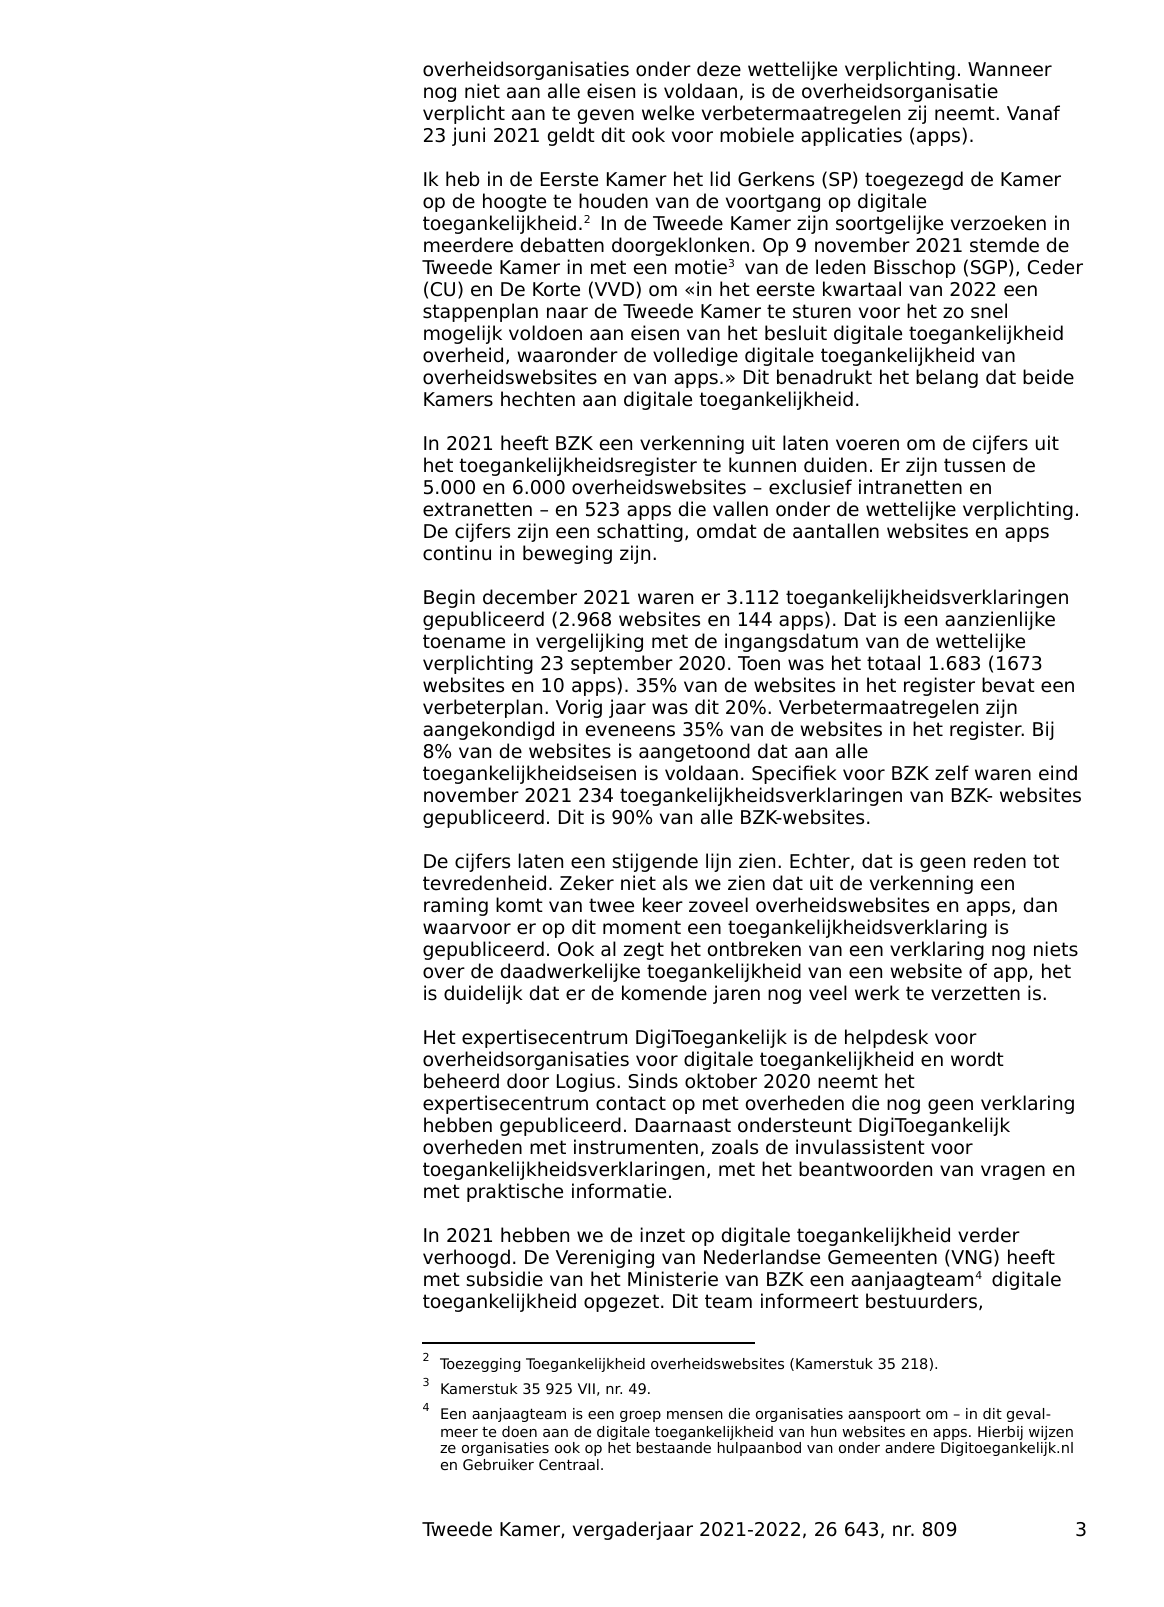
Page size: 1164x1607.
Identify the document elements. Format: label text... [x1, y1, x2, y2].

text Kamerstuk 35 925 VII, nr. 49. [422, 1377, 1087, 1399]
text overheidsorganisaties onder deze wettelijke verplichting. Wanneer nog niet aan alle eisen is voldaan, is de overheidsorganisatie verplicht aan te geven welke verbetermaatregelen zij neemt. Vanaf 23 juni 2021 geldt dit ook voor mobiele applicaties (apps). [422, 59, 1087, 147]
text In 2021 hebben we de inzet op digitale toegankelijkheid verder verhoogd. De Vereniging van Nederlandse Gemeenten (VNG) heeft met subsidie van het Ministerie van BZK een aanjaagteam digitale toegankelijkheid opgezet. Dit team informeert bestuurders, [422, 1225, 1087, 1313]
text Het expertisecentrum DigiToegankelijk is de helpdesk voor overheidsorganisaties voor digitale toegankelijkheid en wordt beheerd door Logius. Sinds oktober 2020 neemt het expertisecentrum contact op met overheden die nog geen verklaring hebben gepubliceerd. Daarnaast ondersteunt DigiToegankelijk overheden met instrumenten, zoals de invulassistent voor toegankelijkheidsverklaringen, met het beantwoorden van vragen en met praktische informatie. [422, 1027, 1087, 1203]
text Toezegging Toegankelijkheid overheidswebsites (Kamerstuk 35 218). [422, 1352, 1087, 1374]
text Ik heb in de Eerste Kamer het lid Gerkens (SP) toegezegd de Kamer op de hoogte te houden van de voortgang op digitale toegankelijkheid. In de Tweede Kamer zijn soortgelijke verzoeken in meerdere debatten doorgeklonken. Op 9 november 2021 stemde de Tweede Kamer in met een motie van de leden Bisschop (SGP), Ceder (CU) en De Korte (VVD) om «in het eerste kwartaal van 2022 een stappenplan naar de Tweede Kamer te sturen voor het zo snel mogelijk voldoen aan eisen van het besluit digitale toegankelijkheid overheid, waaronder de volledige digitale toegankelijkheid van overheidswebsites en van apps.» Dit benadrukt het belang dat beide Kamers hechten aan digitale toegankelijkheid. [422, 169, 1087, 411]
text Een aanjaagteam is een groep mensen die organisaties aanspoort om – in dit geval- meer te doen aan de digitale toegankelijkheid van hun websites en apps. Hierbij wijzen ze organisaties ook op het bestaande hulpaanbod van onder andere Digitoegankelijk.nl en Gebruiker Centraal. [422, 1402, 1087, 1474]
text In 2021 heeft BZK een verkenning uit laten voeren om de cijfers uit het toegankelijkheidsregister te kunnen duiden. Er zijn tussen de 5.000 en 6.000 overheidswebsites – exclusief intranetten en extranetten – en 523 apps die vallen onder de wettelijke verplichting. De cijfers zijn een schatting, omdat de aantallen websites en apps continu in beweging zijn. [422, 433, 1087, 565]
text Begin december 2021 waren er 3.112 toegankelijkheidsverklaringen gepubliceerd (2.968 websites en 144 apps). Dat is een aanzienlijke toename in vergelijking met de ingangsdatum van de wettelijke verplichting 23 september 2020. Toen was het totaal 1.683 (1673 websites en 10 apps). 35% van de websites in het register bevat een verbeterplan. Vorig jaar was dit 20%. Verbetermaatregelen zijn aangekondigd in eveneens 35% van de websites in het register. Bij 8% van de websites is aangetoond dat aan alle toegankelijkheidseisen is voldaan. Specifiek voor BZK zelf waren eind november 2021 234 toegankelijkheidsverklaringen van BZK- websites gepubliceerd. Dit is 90% van alle BZK-websites. [422, 587, 1087, 829]
text De cijfers laten een stijgende lijn zien. Echter, dat is geen reden tot tevredenheid. Zeker niet als we zien dat uit de verkenning een raming komt van twee keer zoveel overheidswebsites en apps, dan waarvoor er op dit moment een toegankelijkheidsverklaring is gepubliceerd. Ook al zegt het ontbreken van een verklaring nog niets over de daadwerkelijke toegankelijkheid van een website of app, het is duidelijk dat er de komende jaren nog veel werk te verzetten is. [422, 851, 1087, 1005]
